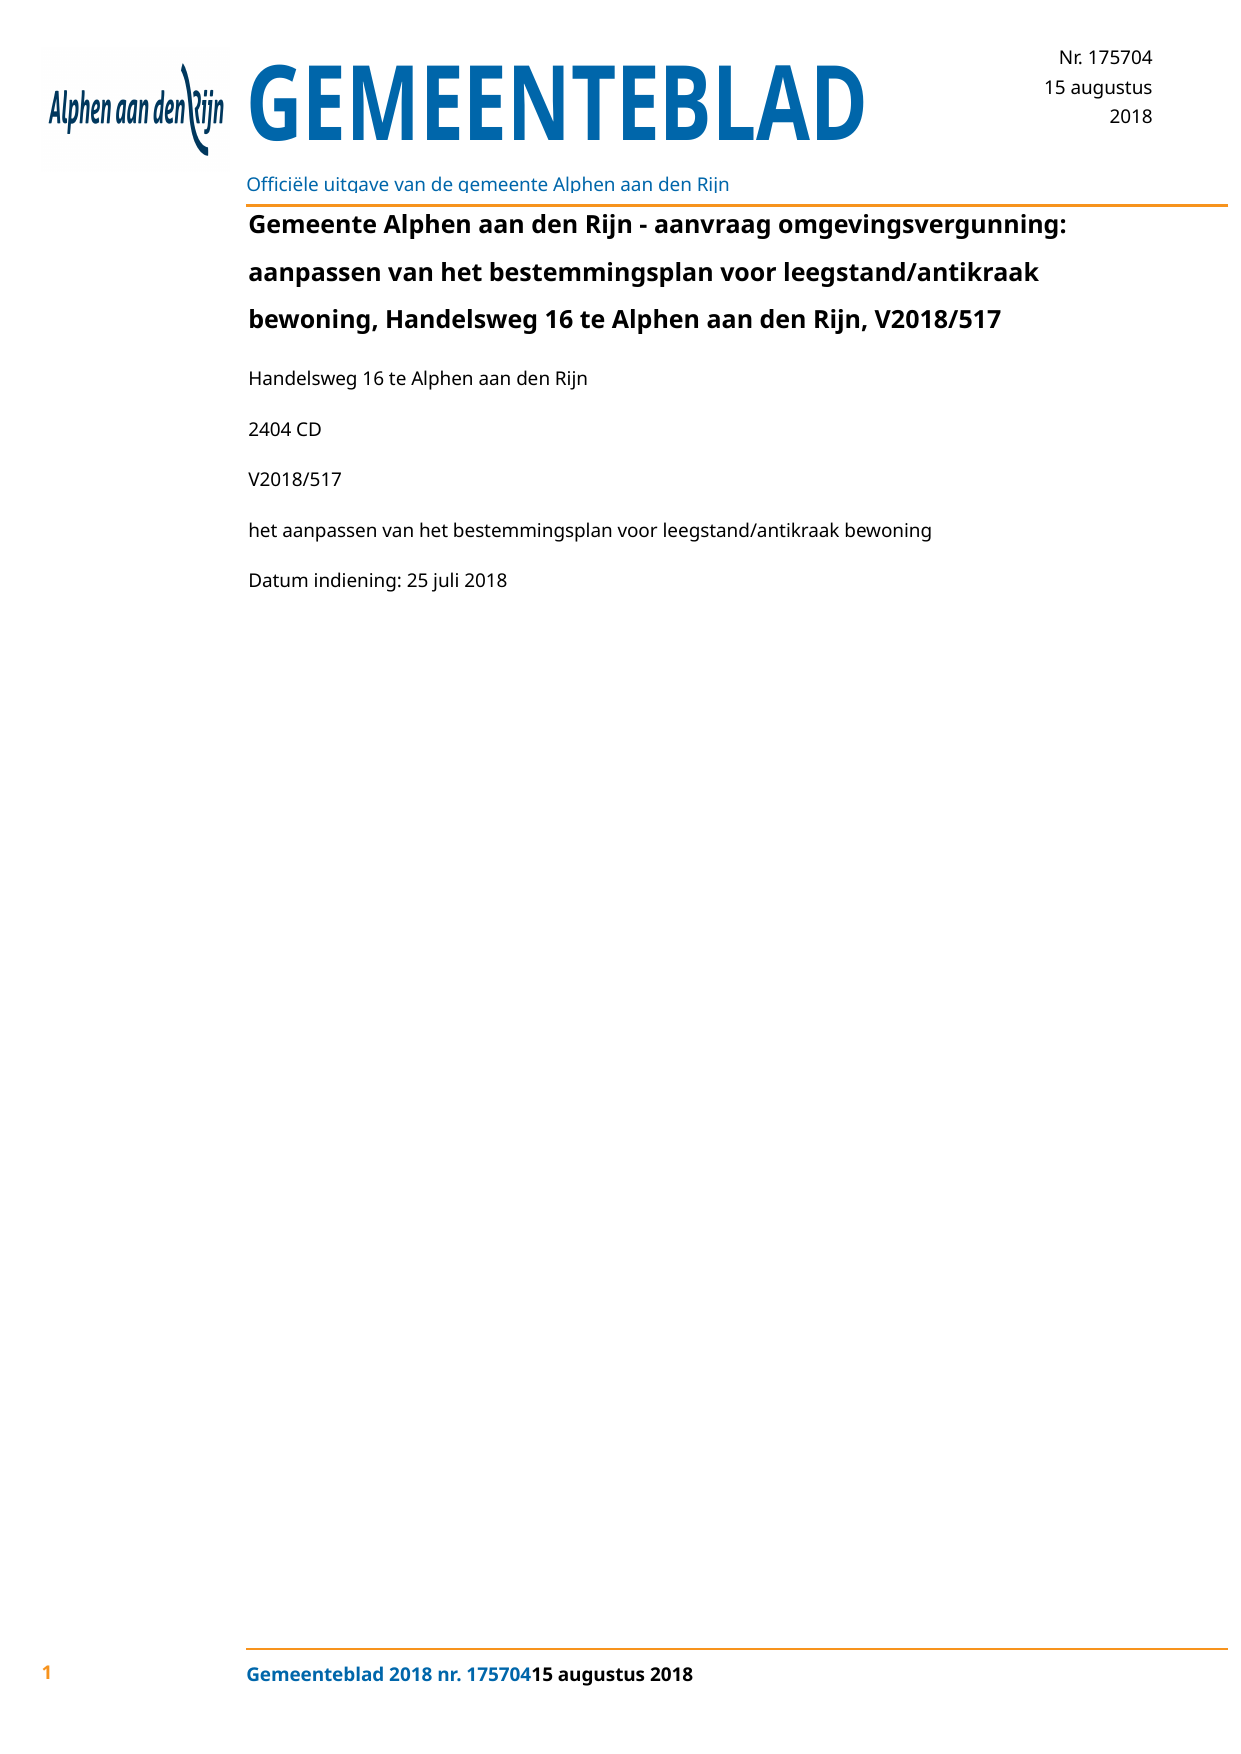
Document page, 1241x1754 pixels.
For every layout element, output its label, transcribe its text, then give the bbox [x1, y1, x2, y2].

text Datum indiening: 25 juli 2018 [248, 567, 1152, 593]
text Gemeente Alphen aan den Rijn - aanvraag omgevingsvergunning: aanpassen van het bestemmingsplan voor leegstand/antikraak bewoning, Handelsweg 16 te Alphen aan den Rijn, V2018/517 [248, 207, 1152, 336]
picture [41, 47, 231, 172]
text V2018/517 [248, 466, 1152, 492]
text het aanpassen van het bestemmingsplan voor leegstand/antikraak bewoning [248, 517, 1152, 542]
text 2404 CD [248, 416, 1152, 442]
text Handelsweg 16 te Alphen aan den Rijn [248, 366, 1152, 391]
